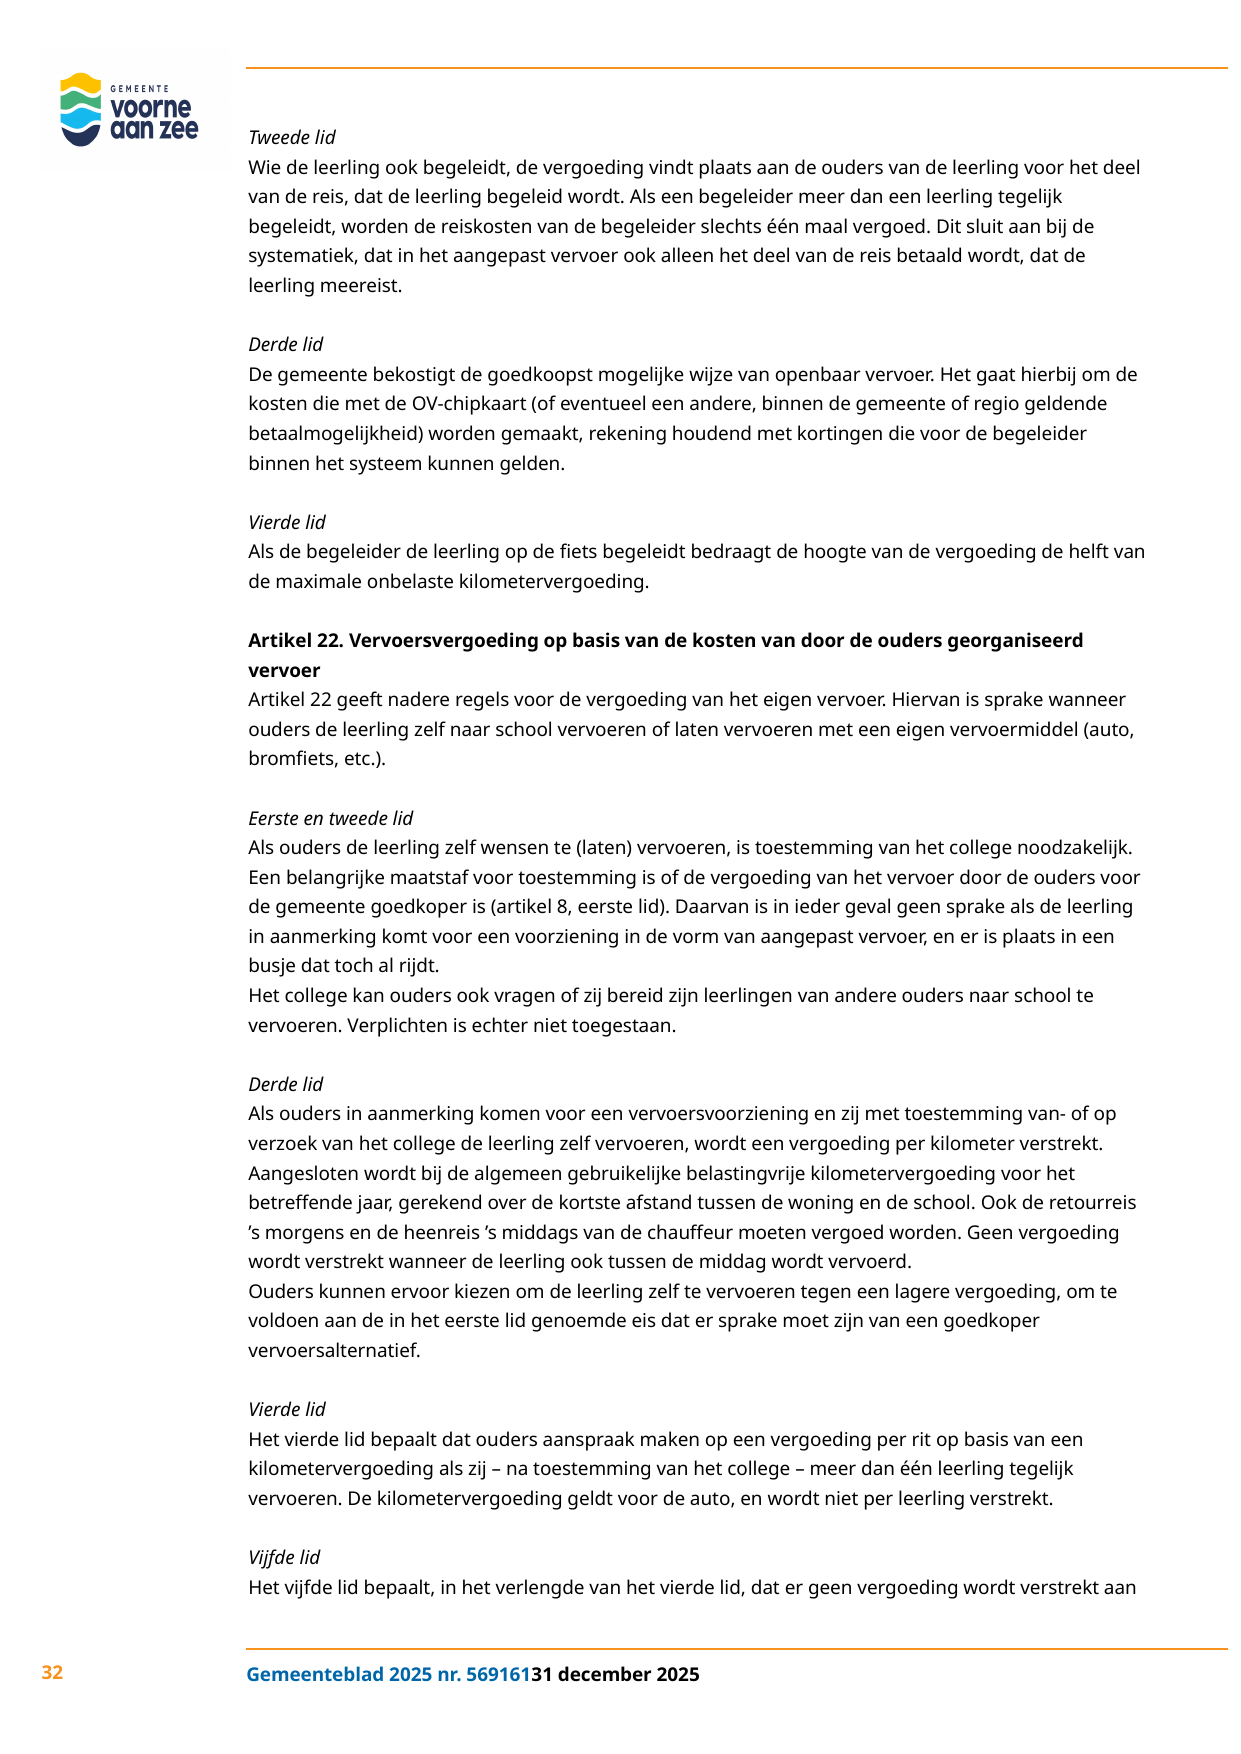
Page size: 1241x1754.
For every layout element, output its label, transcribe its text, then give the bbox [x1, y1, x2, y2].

text Het vijfde lid bepaalt, in het verlengde van het vierde lid, dat er geen vergoeding wordt verstrekt aan [248, 1574, 1152, 1600]
text Als de begeleider de leerling op de fiets begeleidt bedraagt de hoogte van de vergoeding de helft van de maximale onbelaste kilometervergoeding. [248, 538, 1152, 594]
text Ouders kunnen ervoor kiezen om de leerling zelf te vervoeren tegen een lagere vergoeding, om te voldoen aan de in het eerste lid genoemde eis dat er sprake moet zijn van een goedkoper vervoersalternatief. [248, 1278, 1152, 1363]
text Tweede lid [248, 124, 1152, 150]
text Vierde lid [248, 1396, 1152, 1422]
text Vijfde lid [248, 1544, 1152, 1570]
text Wie de leerling ook begeleidt, de vergoeding vindt plaats aan de ouders van de leerling voor het deel van de reis, dat de leerling begeleid wordt. Als een begeleider meer dan een leerling tegelijk begeleidt, worden de reiskosten van de begeleider slechts één maal vergoed. Dit sluit aan bij de systematiek, dat in het aangepast vervoer ook alleen het deel van de reis betaald wordt, dat de leerling meereist. [248, 154, 1152, 298]
text Derde lid [248, 331, 1152, 357]
picture [41, 47, 231, 172]
text Eerste en tweede lid [248, 805, 1152, 831]
text Vierde lid [248, 509, 1152, 535]
text De gemeente bekostigt de goedkoopst mogelijke wijze van openbaar vervoer. Het gaat hierbij om de kosten die met de OV-chipkaart (of eventueel een andere, binnen de gemeente of regio geldende betaalmogelijkheid) worden gemaakt, rekening houdend met kortingen die voor de begeleider binnen het systeem kunnen gelden. [248, 361, 1152, 476]
text Het vierde lid bepaalt dat ouders aanspraak maken op een vergoeding per rit op basis van een kilometervergoeding als zij – na toestemming van het college – meer dan één leerling tegelijk vervoeren. De kilometervergoeding geldt voor de auto, en wordt niet per leerling verstrekt. [248, 1426, 1152, 1511]
text Artikel 22. Vervoersvergoeding op basis van de kosten van door de ouders georganiseerd vervoer [248, 627, 1152, 683]
text Als ouders in aanmerking komen voor een vervoersvoorziening en zij met toestemming van- of op verzoek van het college de leerling zelf vervoeren, wordt een vergoeding per kilometer verstrekt. [248, 1101, 1152, 1156]
text Als ouders de leerling zelf wensen te (laten) vervoeren, is toestemming van het college noodzakelijk. Een belangrijke maatstaf voor toestemming is of de vergoeding van het vervoer door de ouders voor de gemeente goedkoper is (artikel 8, eerste lid). Daarvan is in ieder geval geen sprake als de leerling in aanmerking komt voor een voorziening in de vorm van aangepast vervoer, en er is plaats in een busje dat toch al rijdt. [248, 834, 1152, 978]
text Aangesloten wordt bij de algemeen gebruikelijke belastingvrije kilometervergoeding voor het betreffende jaar, gerekend over de kortste afstand tussen de woning en de school. Ook de retourreis ’s morgens en de heenreis ’s middags van de chauffeur moeten vergoed worden. Geen vergoeding wordt verstrekt wanneer de leerling ook tussen de middag wordt vervoerd. [248, 1160, 1152, 1274]
text Artikel 22 geeft nadere regels voor de vergoeding van het eigen vervoer. Hiervan is sprake wanneer ouders de leerling zelf naar school vervoeren of laten vervoeren met een eigen vervoermiddel (auto, bromfiets, etc.). [248, 686, 1152, 771]
text Derde lid [248, 1071, 1152, 1097]
text Het college kan ouders ook vragen of zij bereid zijn leerlingen van andere ouders naar school te vervoeren. Verplichten is echter niet toegestaan. [248, 982, 1152, 1038]
